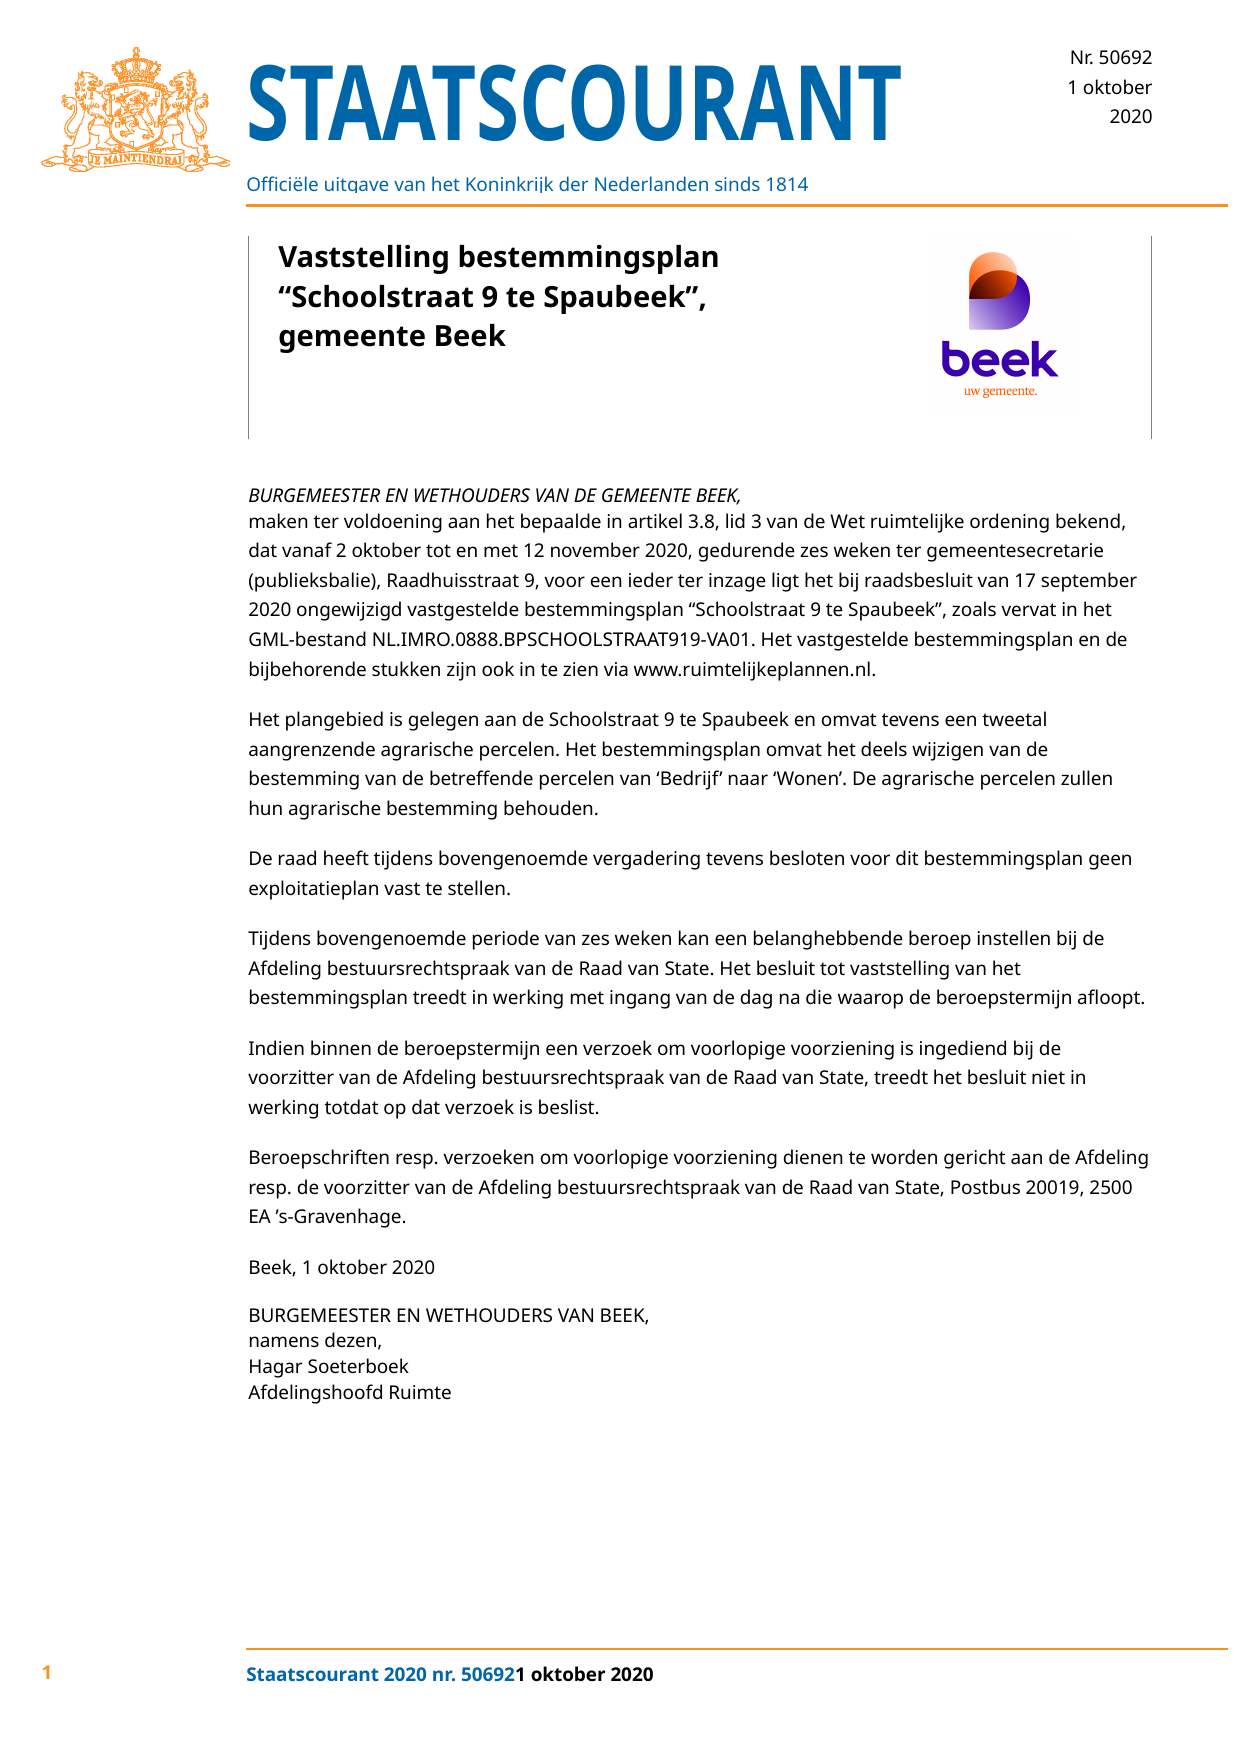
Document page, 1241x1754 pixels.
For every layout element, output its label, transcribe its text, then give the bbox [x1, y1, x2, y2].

table_header Vaststelling bestemmingsplan “Schoolstraat 9 te Spaubeek”, gemeente Beek [249, 236, 850, 439]
text BURGEMEESTER EN WETHOUDERS VAN BEEK, [248, 1302, 1152, 1328]
text Beroepschriften resp. verzoeken om voorlopige voorziening dienen te worden gericht aan de Afdeling resp. de voorzitter van de Afdeling bestuursrechtspraak van de Raad van State, Postbus 20019, 2500 EA ’s-Gravenhage. [248, 1144, 1152, 1229]
text Indien binnen de beroepstermijn een verzoek om voorlopige voorziening is ingediend bij de voorzitter van de Afdeling bestuursrechtspraak van de Raad van State, treedt het besluit niet in werking totdat op dat verzoek is beslist. [248, 1035, 1152, 1120]
text Het plangebied is gelegen aan de Schoolstraat 9 te Spaubeek en omvat tevens een tweetal aangrenzende agrarische percelen. Het bestemmingsplan omvat het deels wijzigen van de bestemming van de betreffende percelen van ‘Bedrijf’ naar ‘Wonen’. De agrarische percelen zullen hun agrarische bestemming behouden. [248, 706, 1152, 821]
table_header [850, 414, 1151, 439]
text maken ter voldoening aan het bepaalde in artikel 3.8, lid 3 van de Wet ruimtelijke ordening bekend, dat vanaf 2 oktober tot en met 12 november 2020, gedurende zes weken ter gemeentesecretarie (publieksbalie), Raadhuisstraat 9, voor een ieder ter inzage ligt het bij raadsbesluit van 17 september 2020 ongewijzigd vastgestelde bestemmingsplan “Schoolstraat 9 te Spaubeek”, zoals vervat in het GML-bestand NL.IMRO.0888.BPSCHOOLSTRAAT919-VA01. Het vastgestelde bestemmingsplan en de bijbehorende stukken zijn ook in te zien via www.ruimtelijkeplannen.nl. [248, 508, 1152, 682]
text namens dezen, [248, 1328, 1152, 1353]
text Hagar Soeterboek [248, 1353, 1152, 1379]
text Afdelingshoofd Ruimte [248, 1379, 1152, 1405]
picture [41, 47, 231, 172]
table_header [1074, 236, 1151, 413]
text BURGEMEESTER EN WETHOUDERS VAN DE GEMEENTE BEEK, [248, 482, 1152, 508]
text Beek, 1 oktober 2020 [248, 1254, 1152, 1280]
text De raad heeft tijdens bovengenoemde vergadering tevens besloten voor dit bestemmingsplan geen exploitatieplan vast te stellen. [248, 845, 1152, 901]
text Tijdens bovengenoemde periode van zes weken kan een belanghebbende beroep instellen bij de Afdeling bestuursrechtspraak van de Raad van State. Het besluit tot vaststelling van het bestemmingsplan treedt in werking met ingang van de dag na die waarop de beroepstermijn afloopt. [248, 925, 1152, 1010]
table_header [850, 236, 927, 413]
picture [927, 236, 1074, 414]
